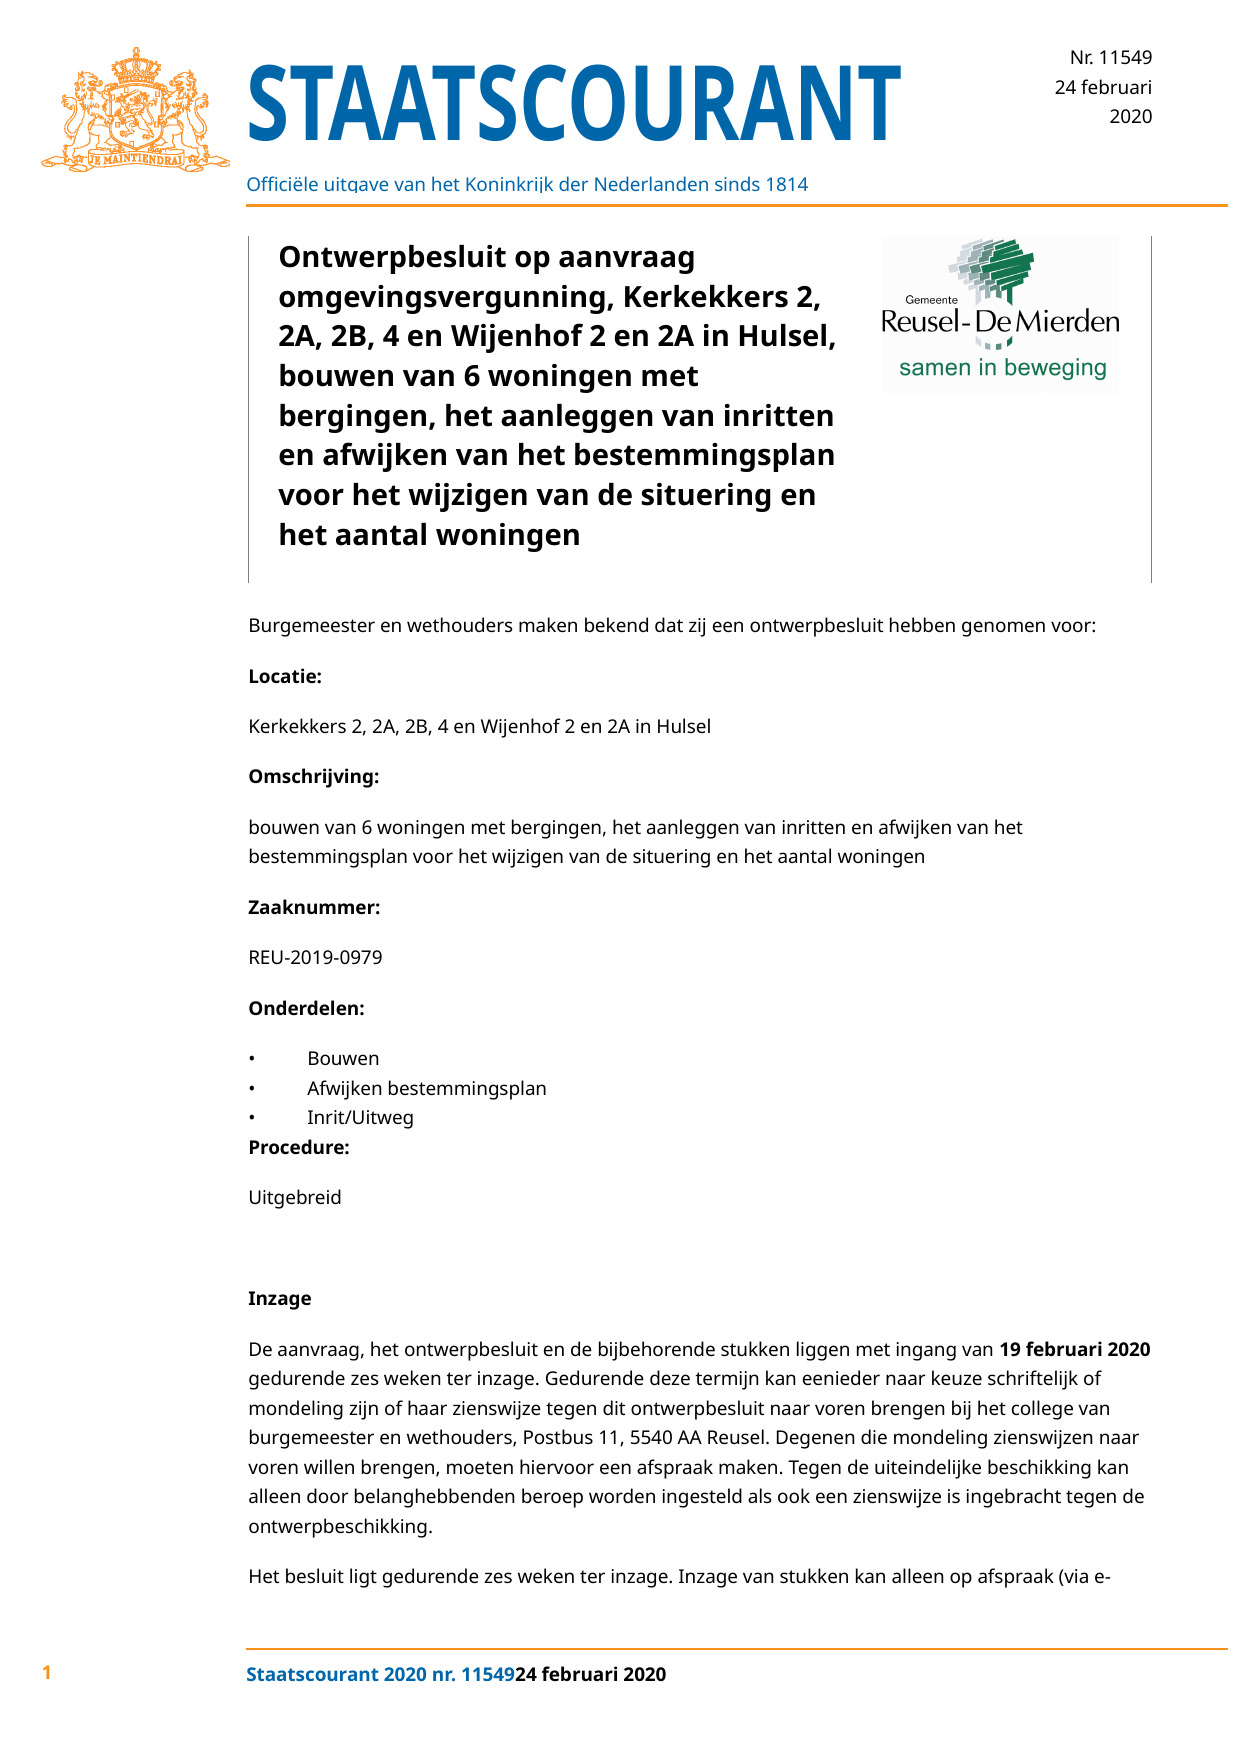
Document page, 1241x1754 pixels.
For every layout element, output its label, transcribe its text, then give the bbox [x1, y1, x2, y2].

text Burgemeester en wethouders maken bekend dat zij een ontwerpbesluit hebben genomen voor: [248, 612, 1152, 638]
picture [41, 47, 231, 172]
text Onderdelen: [248, 995, 1152, 1021]
text Zaaknummer: [248, 894, 1152, 920]
text Het besluit ligt gedurende zes weken ter inzage. Inzage van stukken kan alleen op afspraak (via e- [248, 1564, 1152, 1589]
picture [882, 236, 1119, 394]
text De aanvraag, het ontwerpbesluit en de bijbehorende stukken liggen met ingang van 19 februari 2020 gedurende zes weken ter inzage. Gedurende deze termijn kan eenieder naar keuze schriftelijk of mondeling zijn of haar zienswijze tegen dit ontwerpbesluit naar voren brengen bij het college van burgemeester en wethouders, Postbus 11, 5540 AA Reusel. Degenen die mondeling zienswijzen naar voren willen brengen, moeten hiervoor een afspraak maken. Tegen de uiteindelijke beschikking kan alleen door belanghebbenden beroep worden ingesteld als ook een zienswijze is ingebracht tegen de ontwerpbeschikking. [248, 1336, 1152, 1539]
list Afwijken bestemmingsplan [248, 1075, 1152, 1101]
list Inrit/Uitweg [248, 1104, 1152, 1130]
text Omschrijving: [248, 764, 1152, 789]
text Kerkekkers 2, 2A, 2B, 4 en Wijenhof 2 en 2A in Hulsel [248, 713, 1152, 739]
text REU-2019-0979 [248, 944, 1152, 970]
text Inzage [248, 1285, 1152, 1311]
text Procedure: [248, 1134, 1152, 1160]
table_header [850, 236, 1151, 583]
text Locatie: [248, 663, 1152, 688]
list Bouwen [248, 1045, 1152, 1071]
text Uitgebreid [248, 1184, 1152, 1210]
text bouwen van 6 woningen met bergingen, het aanleggen van inritten en afwijken van het bestemmingsplan voor het wijzigen van de situering en het aantal woningen [248, 814, 1152, 869]
table_header Ontwerpbesluit op aanvraag omgevingsvergunning, Kerkekkers 2, 2A, 2B, 4 en Wijenhof 2 en 2A in Hulsel, bouwen van 6 woningen met bergingen, het aanleggen van inritten en afwijken van het bestemmingsplan voor het wijzigen van de situering en het aantal woningen [249, 236, 850, 583]
